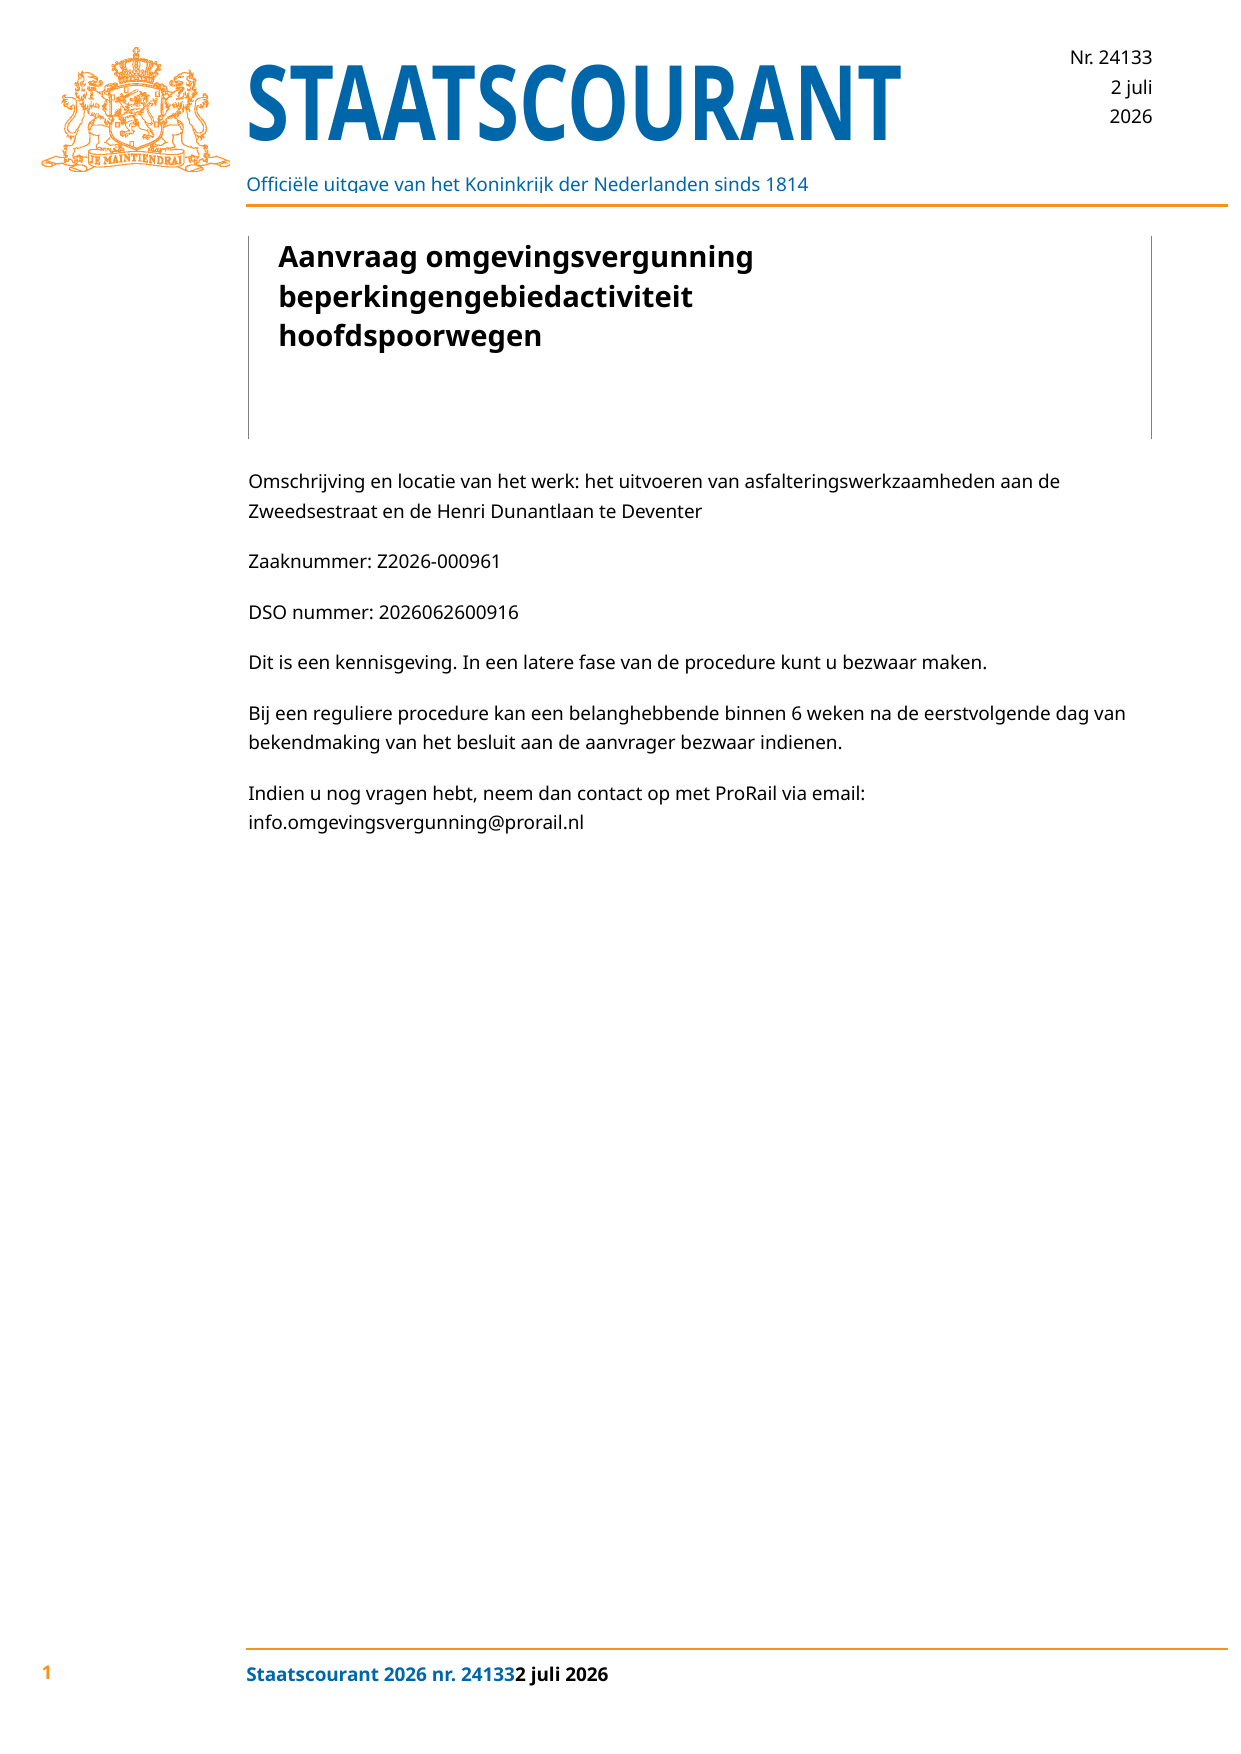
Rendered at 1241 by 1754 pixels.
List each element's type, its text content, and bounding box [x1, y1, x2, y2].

text Dit is een kennisgeving. In een latere fase van de procedure kunt u bezwaar maken. [248, 649, 1152, 675]
text Bij een reguliere procedure kan een belanghebbende binnen 6 weken na de eerstvolgende dag van bekendmaking van het besluit aan de aanvrager bezwaar indienen. [248, 700, 1152, 755]
text Zaaknummer: Z2026-000961 [248, 549, 1152, 574]
picture [41, 47, 231, 172]
table_header [850, 414, 1151, 439]
text Omschrijving en locatie van het werk: het uitvoeren van asfalteringswerkzaamheden aan de Zweedsestraat en de Henri Dunantlaan te Deventer [248, 469, 1152, 524]
table_header [850, 236, 912, 413]
table_header [1090, 236, 1151, 413]
text DSO nummer: 2026062600916 [248, 599, 1152, 625]
text Indien u nog vragen hebt, neem dan contact op met ProRail via email: info.omgevingsvergunning@prorail.nl [248, 780, 1152, 835]
picture [912, 236, 1090, 414]
table_header Aanvraag omgevingsvergunning beperkingengebiedactiviteit hoofdspoorwegen [249, 236, 850, 439]
